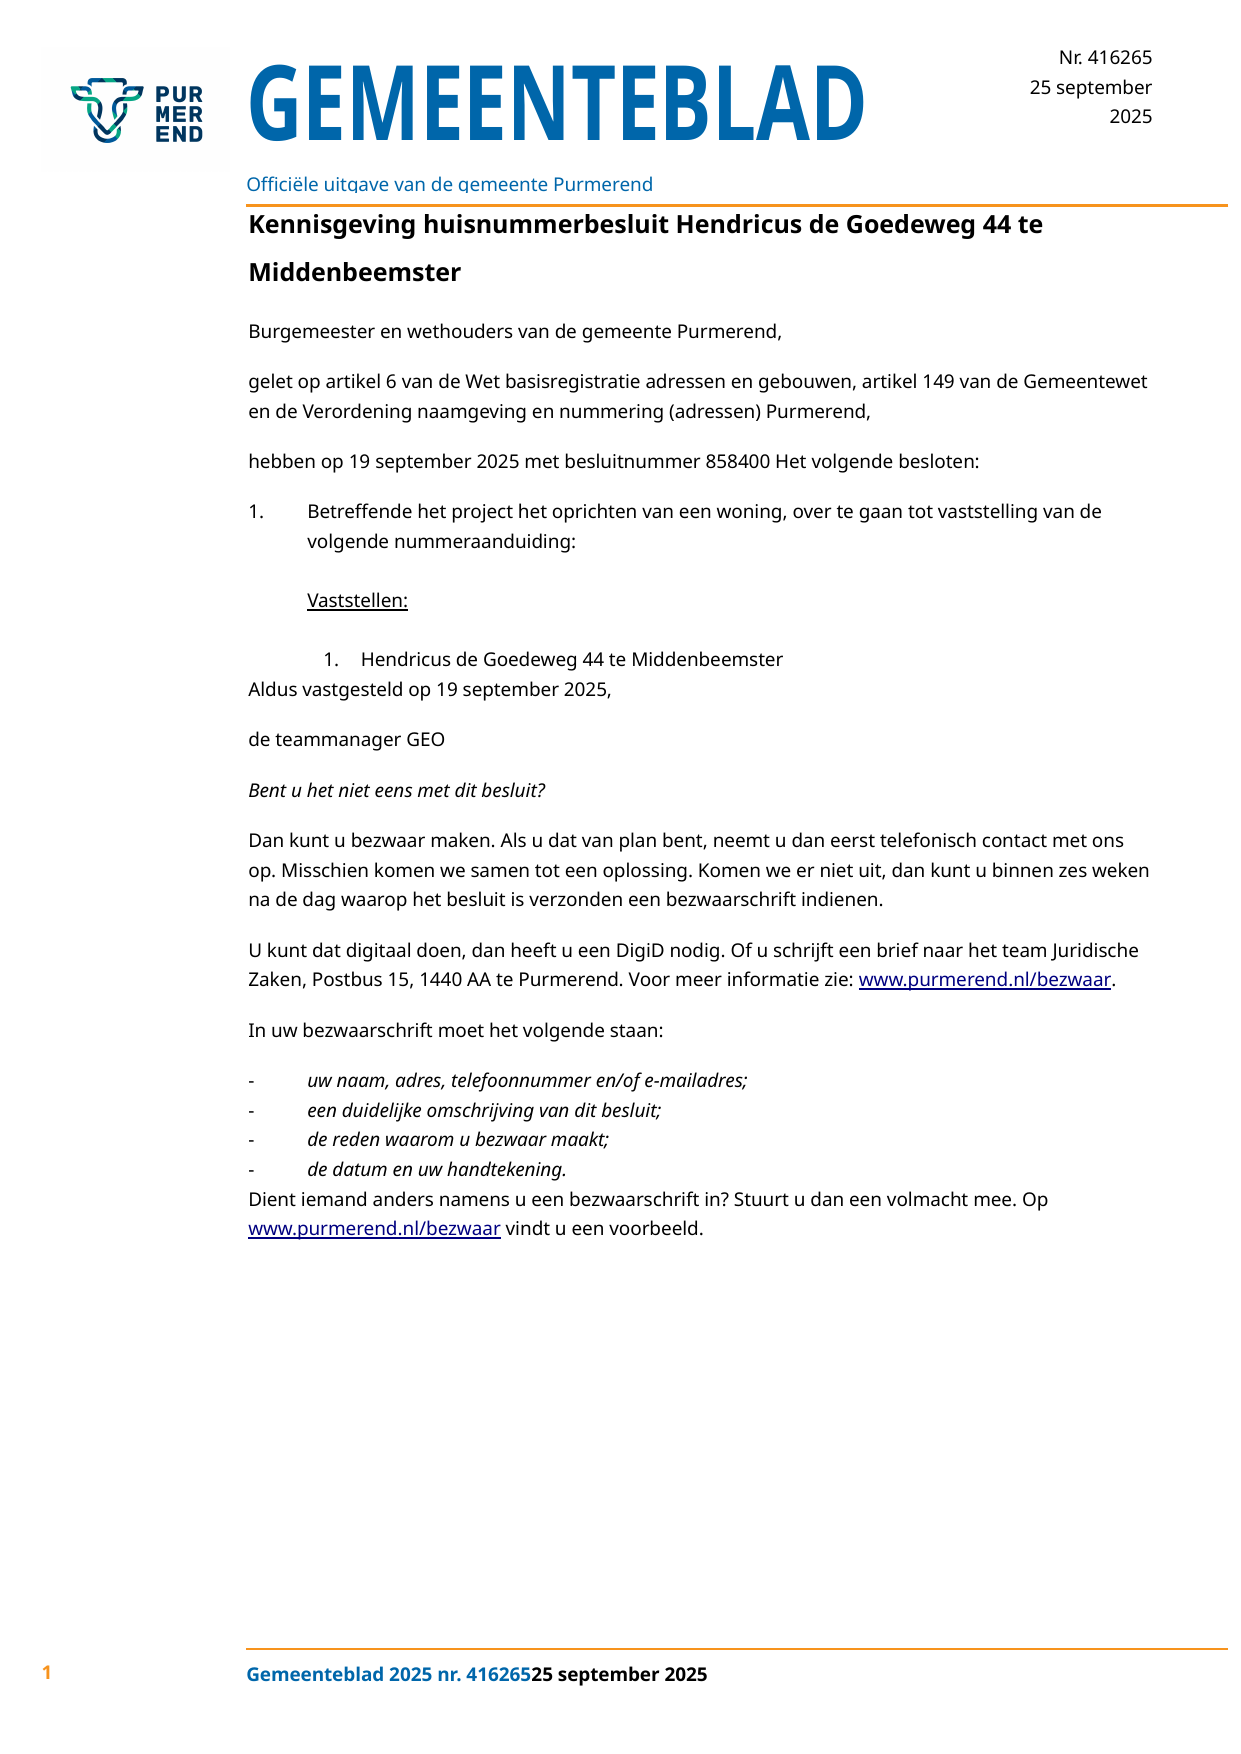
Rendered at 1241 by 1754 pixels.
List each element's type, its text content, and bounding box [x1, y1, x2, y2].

list Betreffende het project het oprichten van een woning, over te gaan tot vaststelling van de volgende nummeraanduiding: [248, 499, 1152, 554]
text Bent u het niet eens met dit besluit? [248, 777, 1152, 803]
list een duidelijke omschrijving van dit besluit; [248, 1097, 1152, 1123]
text hebben op 19 september 2025 met besluitnummer 858400 Het volgende besloten: [248, 448, 1152, 474]
text Aldus vastgesteld op 19 september 2025, [248, 676, 1152, 702]
list de datum en uw handtekening. [248, 1156, 1152, 1182]
text U kunt dat digitaal doen, dan heeft u een DigiD nodig. Of u schrijft een brief naar het team Juridische Zaken, Postbus 15, 1440 AA te Purmerend. Voor meer informatie zie: www.purmerend.nl/bezwaar. [248, 937, 1152, 992]
text de teammanager GEO [248, 727, 1152, 752]
list Hendricus de Goedeweg 44 te Middenbeemster [323, 647, 1152, 672]
text Burgemeester en wethouders van de gemeente Purmerend, [248, 318, 1152, 344]
text In uw bezwaarschrift moet het volgende staan: [248, 1017, 1152, 1043]
list de reden waarom u bezwaar maakt; [248, 1127, 1152, 1152]
text Dient iemand anders namens u een bezwaarschrift in? Stuurt u dan een volmacht mee. Op www.purmerend.nl/bezwaar vindt u een voorbeeld. [248, 1186, 1152, 1241]
text Dan kunt u bezwaar maken. Als u dat van plan bent, neemt u dan eerst telefonisch contact met ons op. Misschien komen we samen tot een oplossing. Komen we er niet uit, dan kunt u binnen zes weken na de dag waarop het besluit is verzonden een bezwaarschrift indienen. [248, 827, 1152, 912]
list uw naam, adres, telefoonnummer en/of e-mailadres; [248, 1067, 1152, 1093]
text Kennisgeving huisnummerbesluit Hendricus de Goedeweg 44 te Middenbeemster [248, 207, 1152, 288]
picture [41, 47, 231, 172]
text gelet op artikel 6 van de Wet basisregistratie adressen en gebouwen, artikel 149 van de Gemeentewet en de Verordening naamgeving en nummering (adressen) Purmerend, [248, 368, 1152, 424]
list Vaststellen: [248, 587, 1152, 613]
